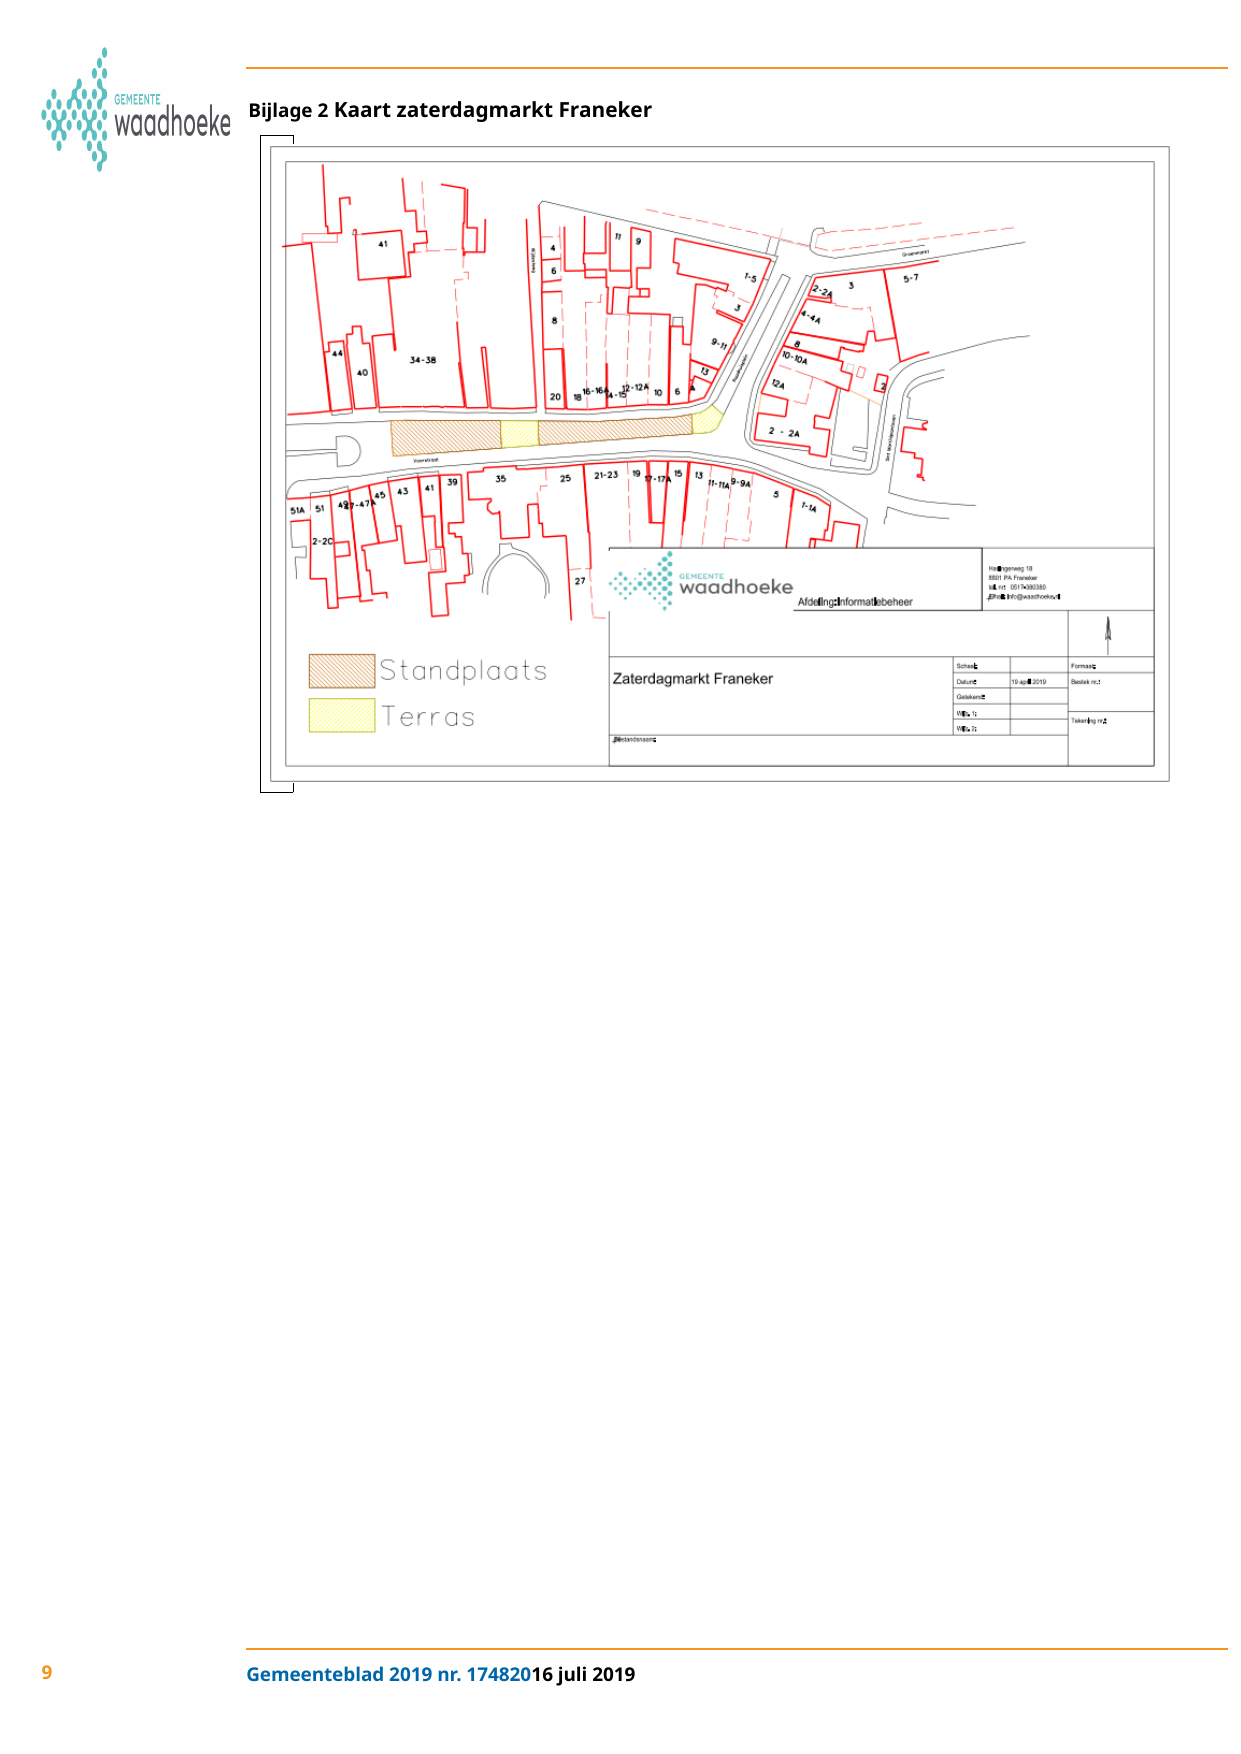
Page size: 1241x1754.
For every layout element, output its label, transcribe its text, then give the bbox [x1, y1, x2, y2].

text Bijlage 2 Kaart zaterdagmarkt Franeker [248, 95, 1152, 123]
picture [41, 47, 231, 172]
picture [268, 144, 1173, 783]
